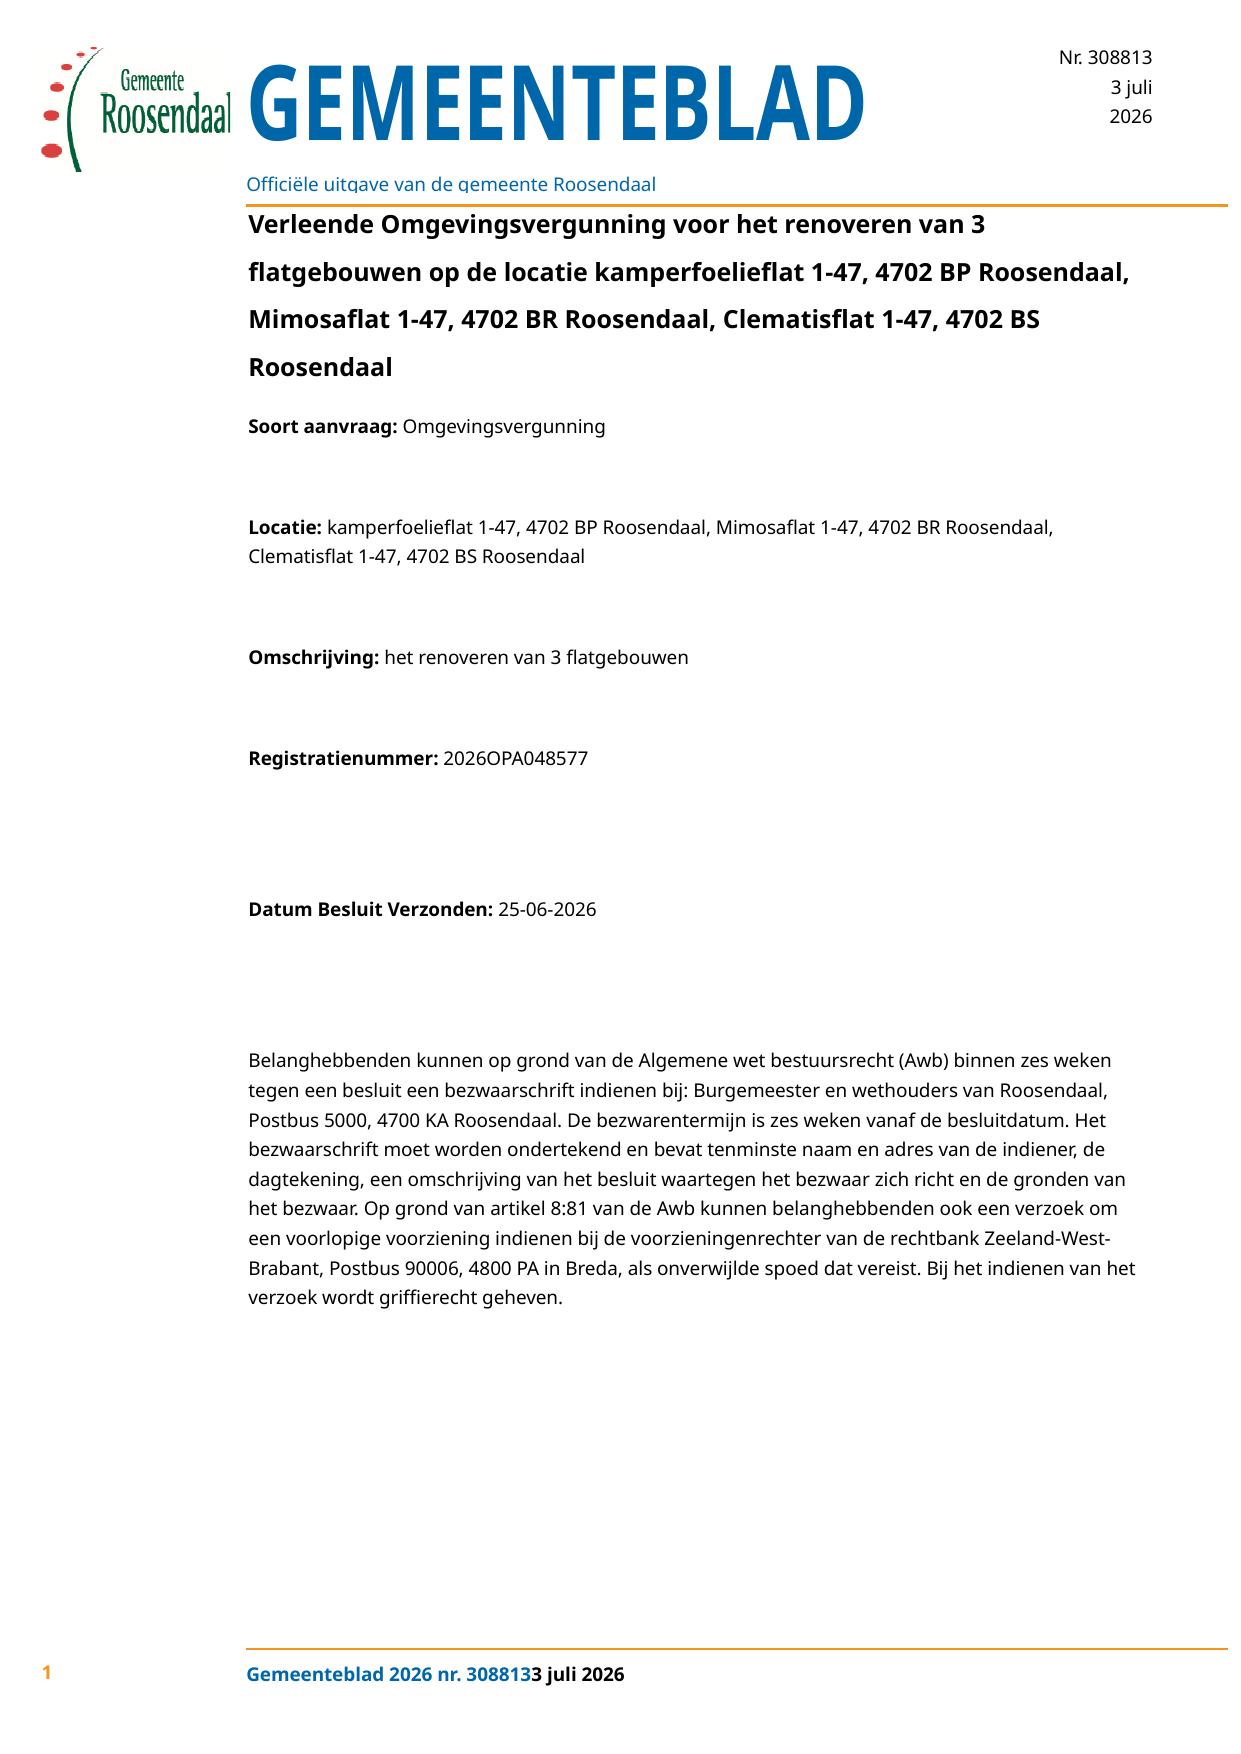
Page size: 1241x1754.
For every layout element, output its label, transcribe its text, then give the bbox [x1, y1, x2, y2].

text Omschrijving: het renoveren van 3 flatgebouwen [248, 644, 1152, 670]
picture [41, 47, 231, 172]
text Verleende Omgevingsvergunning voor het renoveren van 3 flatgebouwen op de locatie kamperfoelieflat 1-47, 4702 BP Roosendaal, Mimosaflat 1-47, 4702 BR Roosendaal, Clematisflat 1-47, 4702 BS Roosendaal [248, 207, 1152, 384]
text Registratienummer: 2026OPA048577 [248, 745, 1152, 771]
text Soort aanvraag: Omgevingsvergunning [248, 413, 1152, 439]
text Belanghebbenden kunnen op grond van de Algemene wet bestuursrecht (Awb) binnen zes weken tegen een besluit een bezwaarschrift indienen bij: Burgemeester en wethouders van Roosendaal, Postbus 5000, 4700 KA Roosendaal. De bezwarentermijn is zes weken vanaf de besluitdatum. Het bezwaarschrift moet worden ondertekend en bevat tenminste naam en adres van de indiener, de dagtekening, een omschrijving van het besluit waartegen het bezwaar zich richt en de gronden van het bezwaar. Op grond van artikel 8:81 van de Awb kunnen belanghebbenden ook een verzoek om een voorlopige voorziening indienen bij de voorzieningenrechter van de rechtbank Zeeland-West-Brabant, Postbus 90006, 4800 PA in Breda, als onverwijlde spoed dat vereist. Bij het indienen van het verzoek wordt griffierecht geheven. [248, 1048, 1152, 1310]
text Datum Besluit Verzonden: 25-06-2026 [248, 896, 1152, 922]
text Locatie: kamperfoelieflat 1-47, 4702 BP Roosendaal, Mimosaflat 1-47, 4702 BR Roosendaal, Clematisflat 1-47, 4702 BS Roosendaal [248, 514, 1152, 569]
